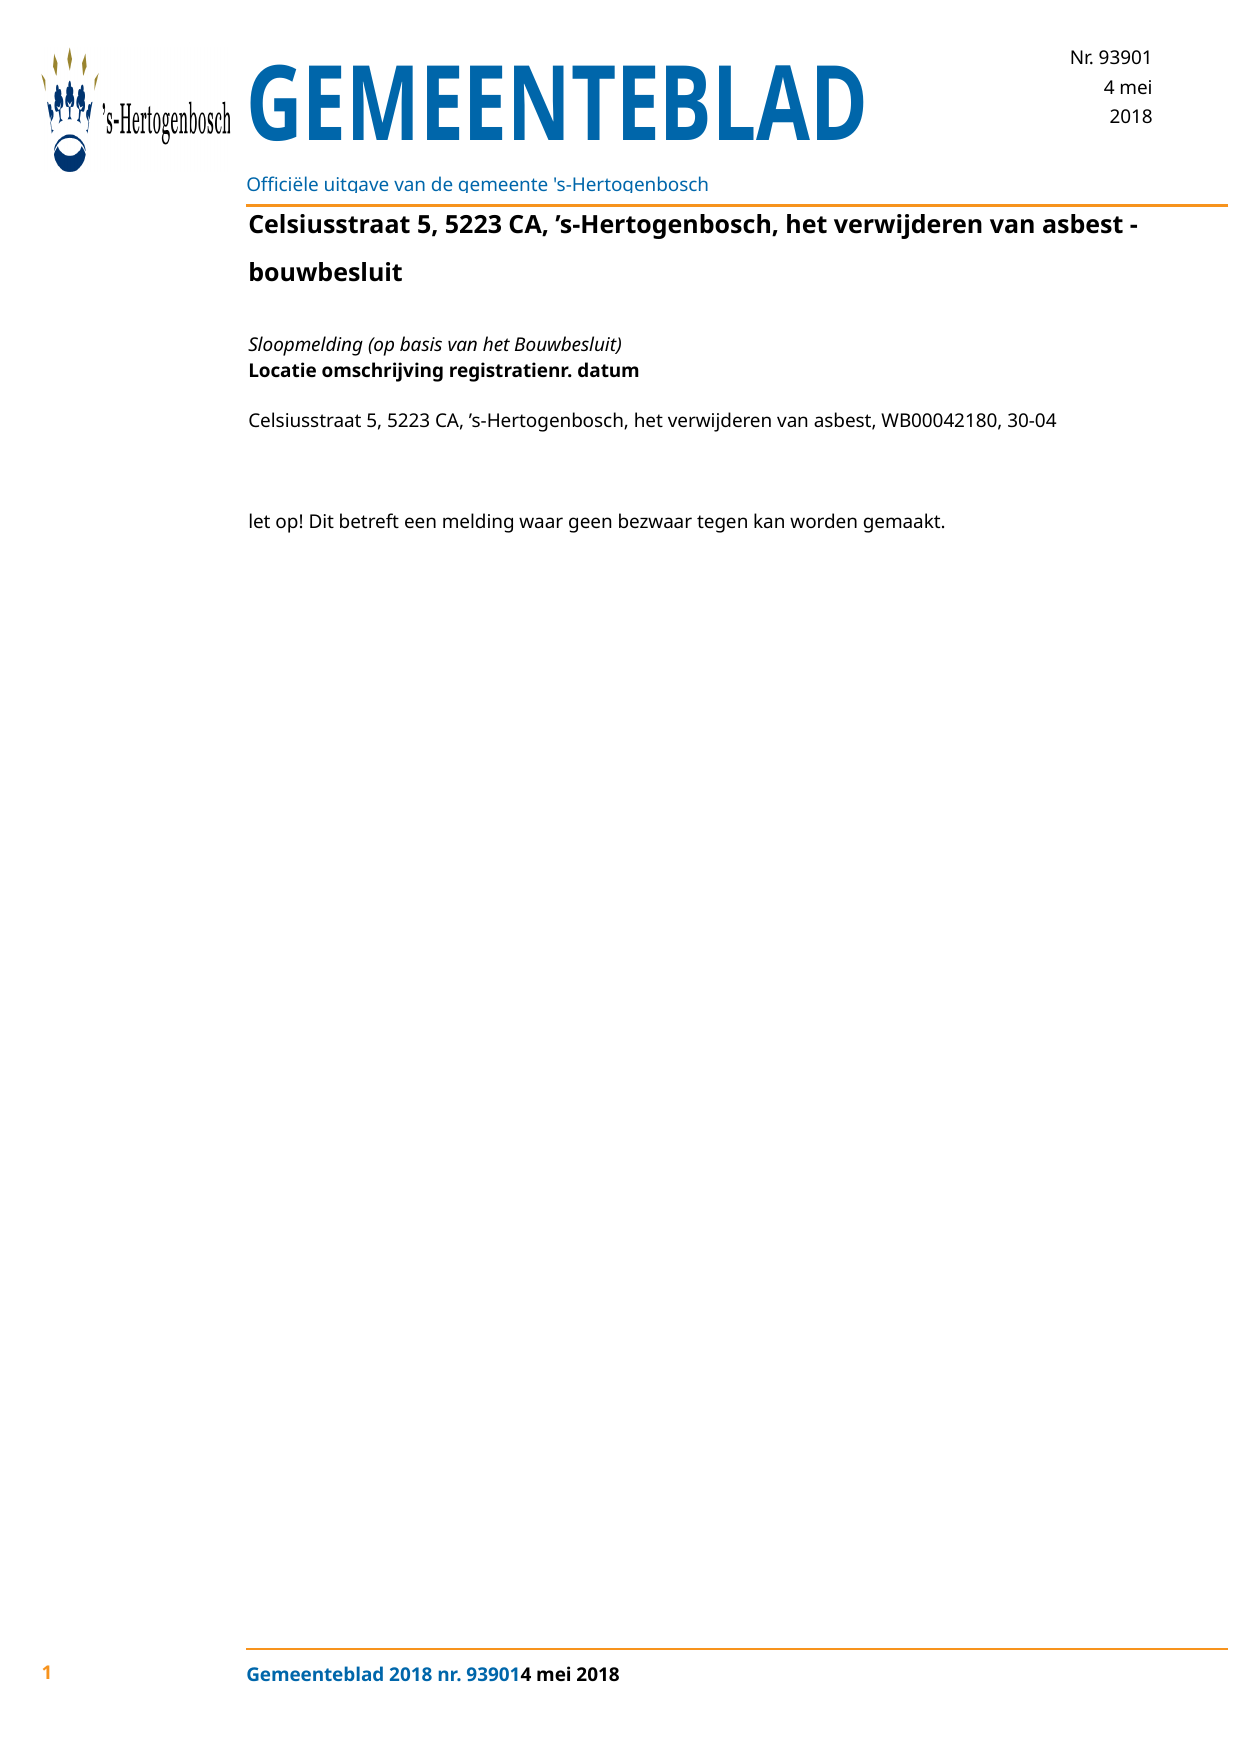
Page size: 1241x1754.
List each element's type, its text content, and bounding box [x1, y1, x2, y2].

text let op! Dit betreft een melding waar geen bezwaar tegen kan worden gemaakt. [248, 508, 1152, 534]
text Locatie omschrijving registratienr. datum [248, 357, 1152, 383]
text Celsiusstraat 5, 5223 CA, ’s-Hertogenbosch, het verwijderen van asbest -bouwbesluit [248, 207, 1152, 288]
text Celsiusstraat 5, 5223 CA, ’s-Hertogenbosch, het verwijderen van asbest, WB00042180, 30-04 [248, 408, 1152, 433]
text Sloopmelding (op basis van het Bouwbesluit) [248, 331, 1152, 357]
picture [41, 47, 231, 172]
